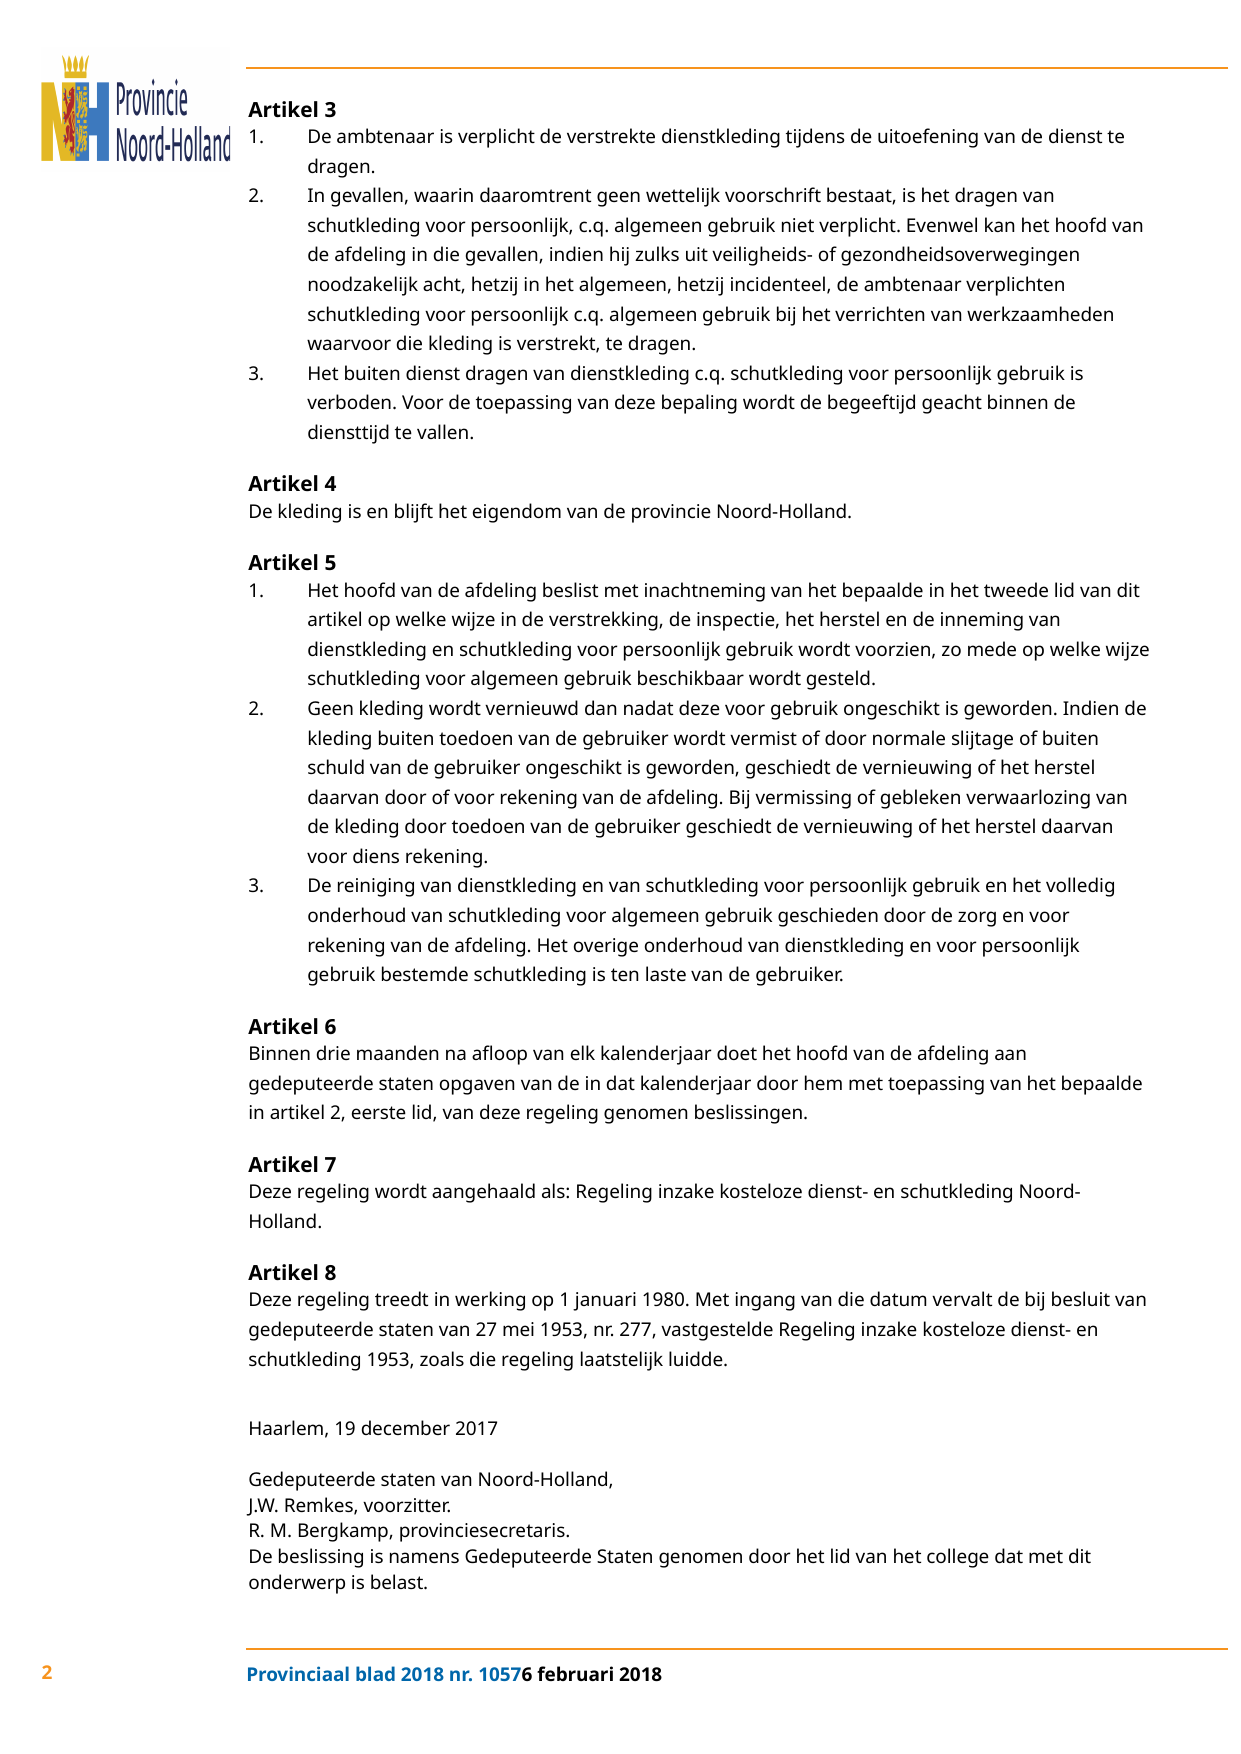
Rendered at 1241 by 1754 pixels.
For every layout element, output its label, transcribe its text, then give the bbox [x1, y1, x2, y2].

text Haarlem, 19 december 2017 [248, 1415, 1152, 1440]
list Geen kleding wordt vernieuwd dan nadat deze voor gebruik ongeschikt is geworden. Indien de kleding buiten toedoen van de gebruiker wordt vermist of door normale slijtage of buiten schuld van de gebruiker ongeschikt is geworden, geschiedt de vernieuwing of het herstel daarvan door of voor rekening van de afdeling. Bij vermissing of gebleken verwaarlozing van de kleding door toedoen van de gebruiker geschiedt de vernieuwing of het herstel daarvan voor diens rekening. [248, 695, 1152, 869]
list Het buiten dienst dragen van dienstkleding c.q. schutkleding voor persoonlijk gebruik is verboden. Voor de toepassing van deze bepaling wordt de begeeftijd geacht binnen de diensttijd te vallen. [248, 360, 1152, 445]
text Artikel 3 [248, 95, 1152, 123]
text Artikel 4 [248, 469, 1152, 498]
text De beslissing is namens Gedeputeerde Staten genomen door het lid van het college dat met dit onderwerp is belast. [248, 1543, 1152, 1595]
text Artikel 5 [248, 548, 1152, 577]
text J.W. Remkes, voorzitter. [248, 1492, 1152, 1518]
list De reiniging van dienstkleding en van schutkleding voor persoonlijk gebruik en het volledig onderhoud van schutkleding voor algemeen gebruik geschieden door de zorg en voor rekening van de afdeling. Het overige onderhoud van dienstkleding en voor persoonlijk gebruik bestemde schutkleding is ten laste van de gebruiker. [248, 873, 1152, 987]
text De kleding is en blijft het eigendom van de provincie Noord-Holland. [248, 498, 1152, 524]
text Artikel 8 [248, 1258, 1152, 1287]
text Deze regeling treedt in werking op 1 januari 1980. Met ingang van die datum vervalt de bij besluit van gedeputeerde staten van 27 mei 1953, nr. 277, vastgestelde Regeling inzake kosteloze dienst- en schutkleding 1953, zoals die regeling laatstelijk luidde. [248, 1287, 1152, 1372]
list De ambtenaar is verplicht de verstrekte dienstkleding tijdens de uitoefening van de dienst te dragen. [248, 123, 1152, 178]
list In gevallen, waarin daaromtrent geen wettelijk voorschrift bestaat, is het dragen van schutkleding voor persoonlijk, c.q. algemeen gebruik niet verplicht. Evenwel kan het hoofd van de afdeling in die gevallen, indien hij zulks uit veiligheids- of gezondheidsoverwegingen noodzakelijk acht, hetzij in het algemeen, hetzij incidenteel, de ambtenaar verplichten schutkleding voor persoonlijk c.q. algemeen gebruik bij het verrichten van werkzaamheden waarvoor die kleding is verstrekt, te dragen. [248, 182, 1152, 356]
text Binnen drie maanden na afloop van elk kalenderjaar doet het hoofd van de afdeling aan gedeputeerde staten opgaven van de in dat kalenderjaar door hem met toepassing van het bepaalde in artikel 2, eerste lid, van deze regeling genomen beslissingen. [248, 1040, 1152, 1125]
text R. M. Bergkamp, provinciesecretaris. [248, 1518, 1152, 1543]
list Het hoofd van de afdeling beslist met inachtneming van het bepaalde in het tweede lid van dit artikel op welke wijze in de verstrekking, de inspectie, het herstel en de inneming van dienstkleding en schutkleding voor persoonlijk gebruik wordt voorzien, zo mede op welke wijze schutkleding voor algemeen gebruik beschikbaar wordt gesteld. [248, 577, 1152, 691]
picture [41, 47, 231, 172]
text Gedeputeerde staten van Noord-Holland, [248, 1466, 1152, 1492]
text Artikel 6 [248, 1012, 1152, 1040]
text Artikel 7 [248, 1150, 1152, 1178]
text Deze regeling wordt aangehaald als: Regeling inzake kosteloze dienst- en schutkleding Noord-Holland. [248, 1178, 1152, 1233]
